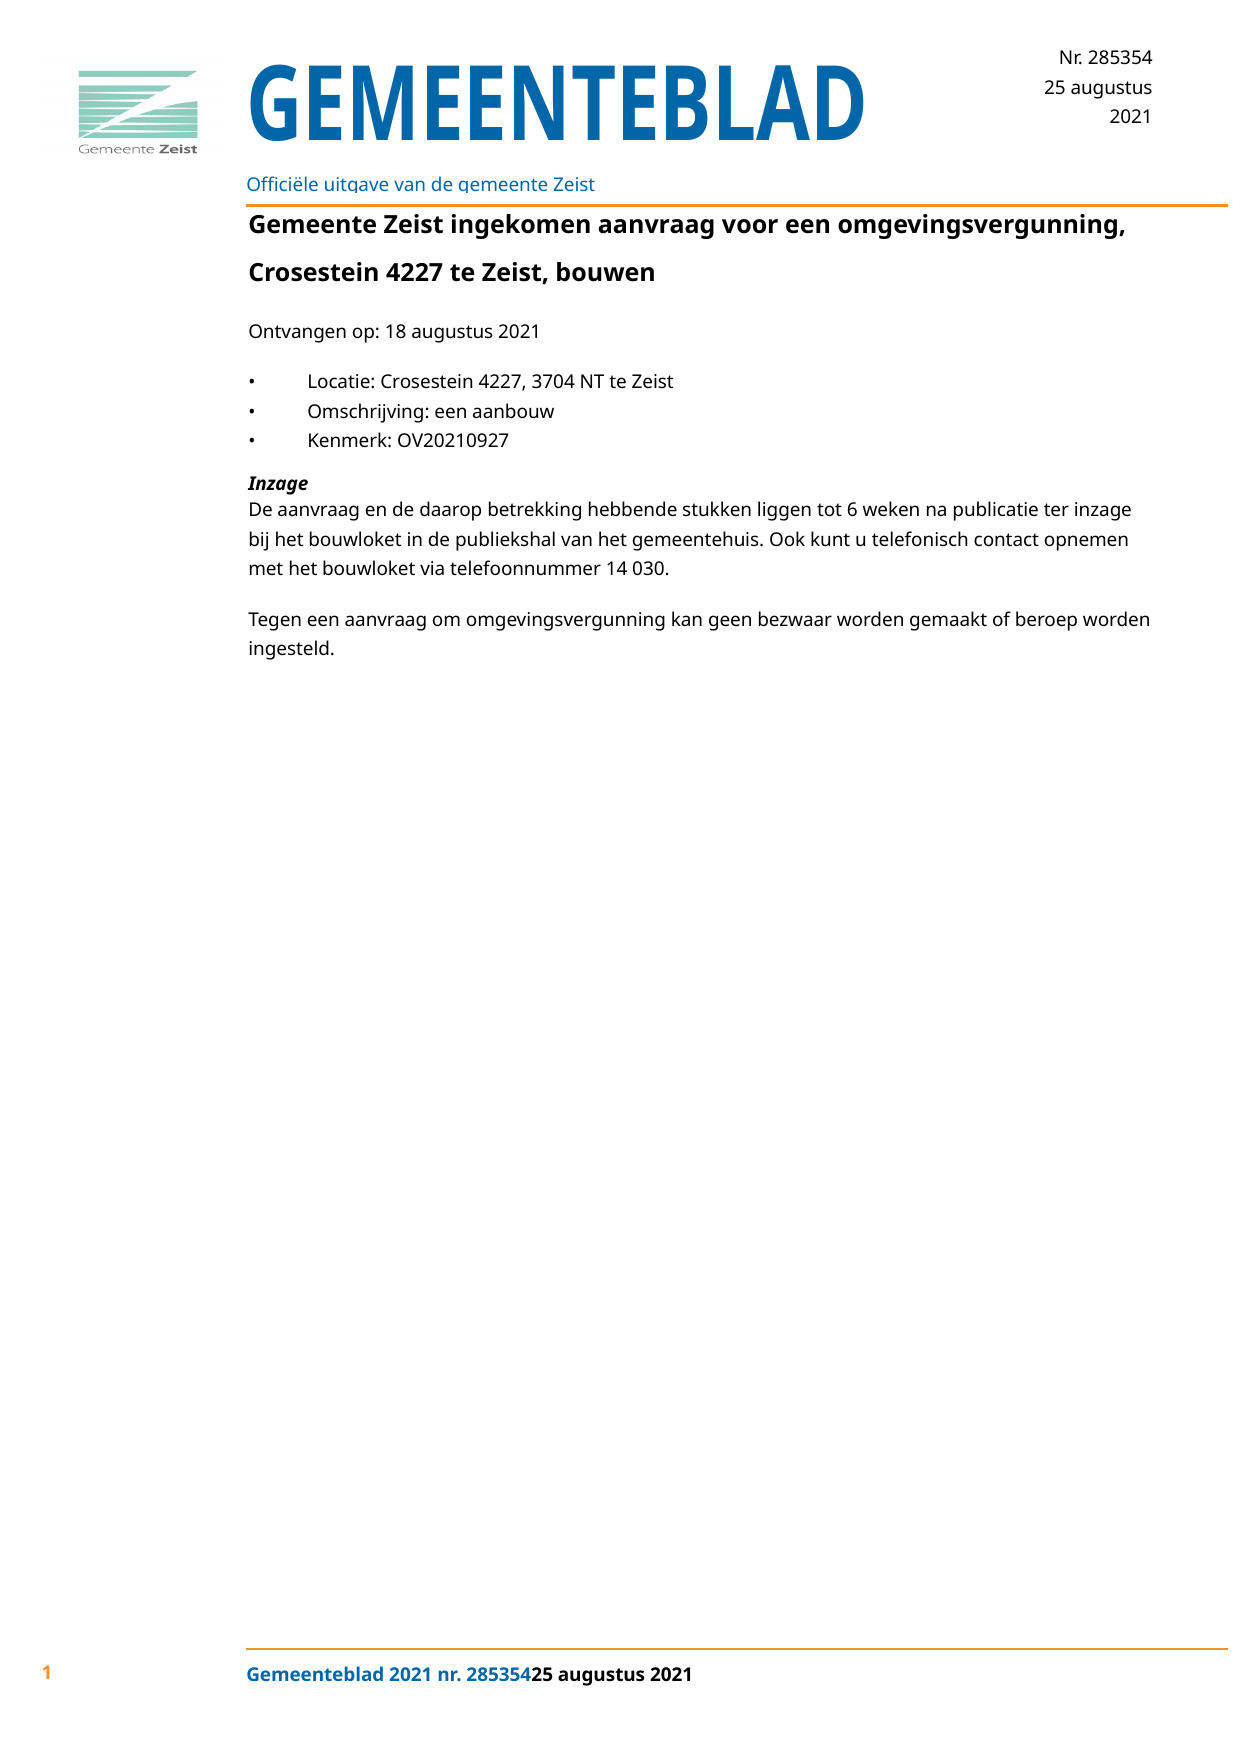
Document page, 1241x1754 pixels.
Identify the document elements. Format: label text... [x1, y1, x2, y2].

text Gemeente Zeist ingekomen aanvraag voor een omgevingsvergunning, Crosestein 4227 te Zeist, bouwen [248, 207, 1152, 288]
list Kenmerk: OV20210927 [248, 427, 1152, 453]
picture [41, 47, 231, 172]
list Locatie: Crosestein 4227, 3704 NT te Zeist [248, 368, 1152, 394]
text De aanvraag en de daarop betrekking hebbende stukken liggen tot 6 weken na publicatie ter inzage bij het bouwloket in de publiekshal van het gemeentehuis. Ook kunt u telefonisch contact opnemen met het bouwloket via telefoonnummer 14 030. [248, 496, 1152, 581]
text Inzage [248, 471, 1152, 496]
text Ontvangen op: 18 augustus 2021 [248, 318, 1152, 344]
list Omschrijving: een aanbouw [248, 398, 1152, 424]
text Tegen een aanvraag om omgevingsvergunning kan geen bezwaar worden gemaakt of beroep worden ingesteld. [248, 606, 1152, 661]
